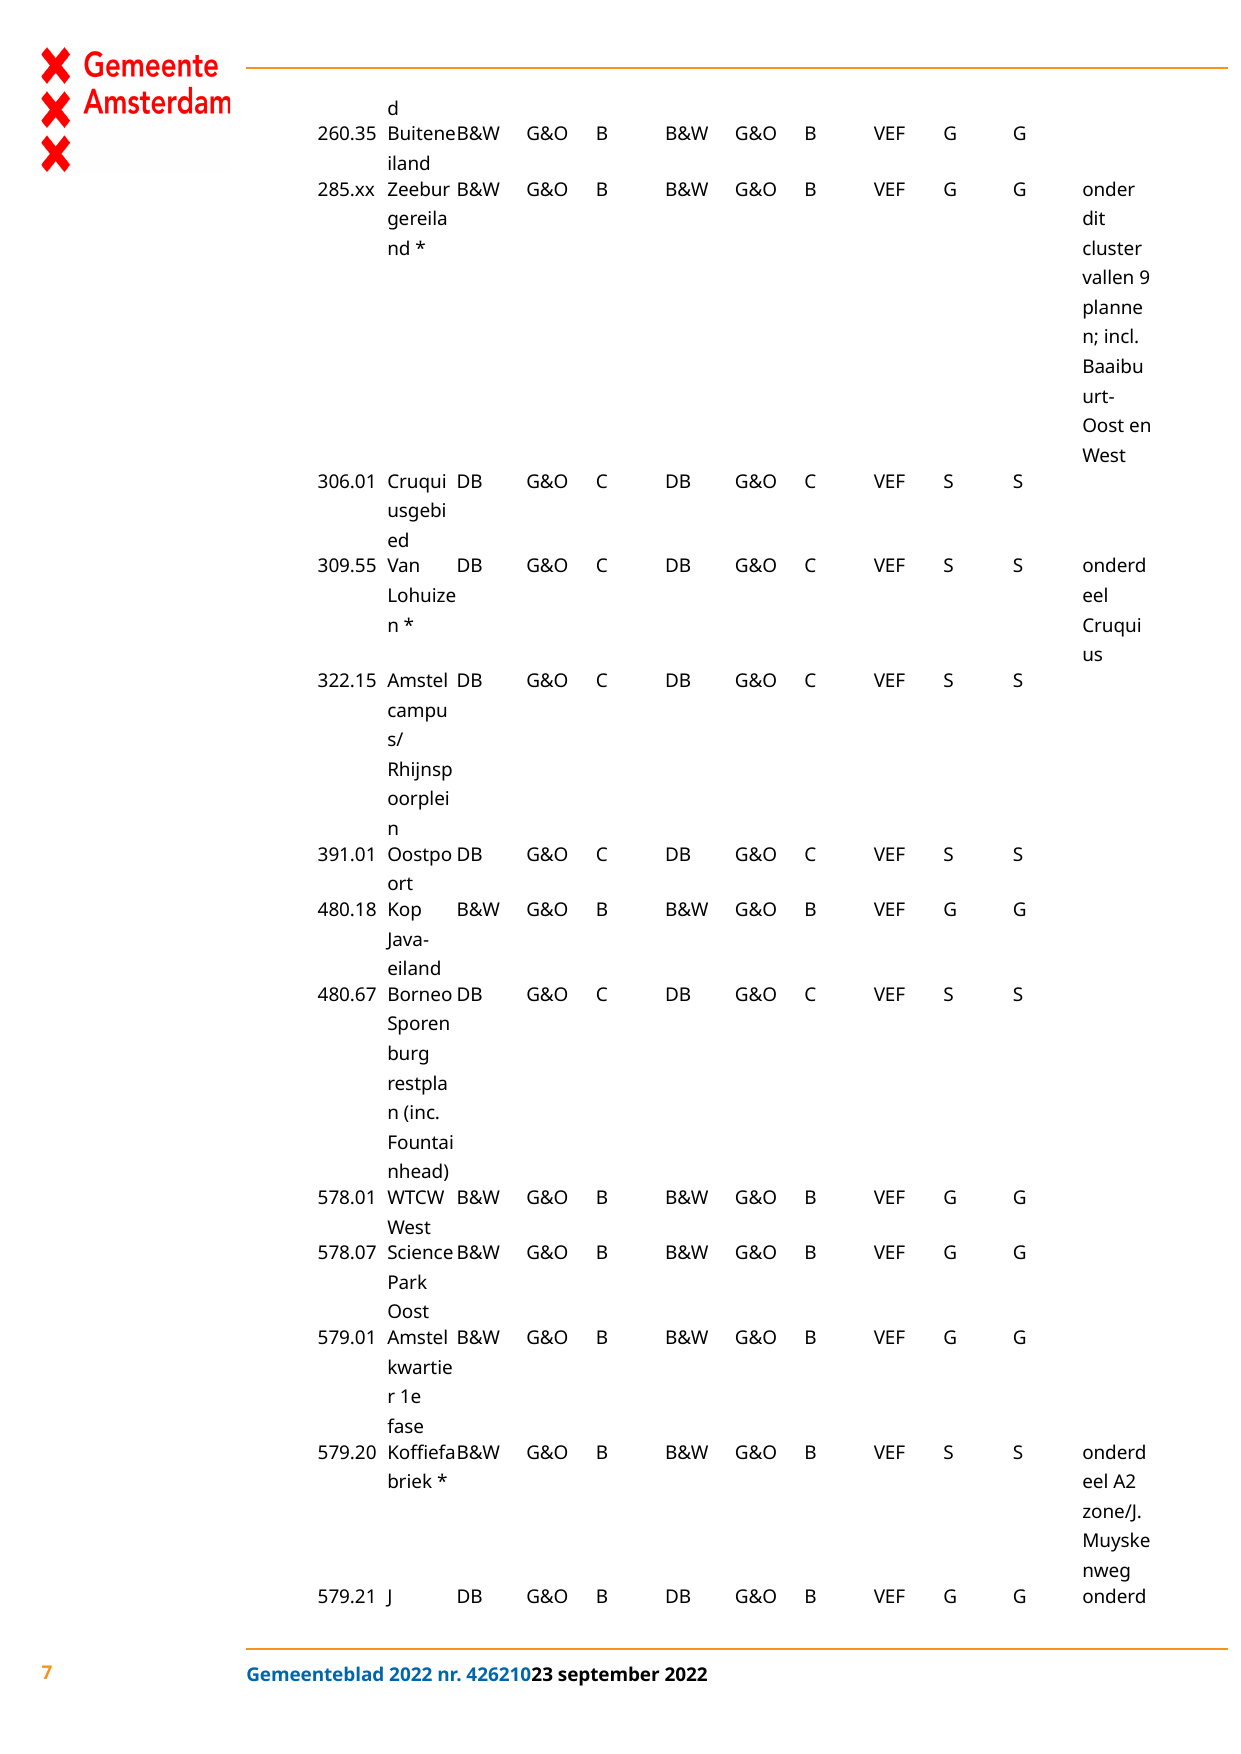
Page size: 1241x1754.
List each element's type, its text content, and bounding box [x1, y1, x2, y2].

table_cell B [596, 1240, 665, 1324]
table_cell B [596, 121, 665, 176]
table_cell B [596, 896, 665, 981]
table_cell DB [665, 1583, 734, 1609]
table_cell [248, 95, 317, 121]
table_cell G&O [526, 176, 596, 468]
table_cell G [943, 1583, 1013, 1609]
table_cell C [596, 981, 665, 1184]
table_cell [804, 95, 873, 121]
table_cell G [943, 896, 1013, 981]
table_cell [248, 468, 317, 553]
table_cell B&W [665, 121, 734, 176]
table_cell S [1013, 468, 1082, 553]
table_cell [248, 1583, 317, 1609]
table_cell B&W [456, 1325, 526, 1439]
table_cell 480.18 [318, 896, 387, 981]
table_cell VEF [874, 1240, 943, 1324]
table_cell G&O [526, 553, 596, 667]
table_cell G&O [735, 1583, 804, 1609]
table_cell G&O [735, 121, 804, 176]
table_cell B [804, 121, 873, 176]
table_cell Science Park Oost [387, 1240, 456, 1324]
table_cell 306.01 [318, 468, 387, 553]
table_cell G [1013, 1184, 1082, 1239]
table_cell Koffiefabriek * [387, 1439, 456, 1583]
table_cell [1082, 95, 1152, 121]
table_cell S [1013, 841, 1082, 896]
table_cell C [596, 553, 665, 667]
table_cell VEF [874, 841, 943, 896]
table_cell onderdeel A2 zone/J. Muyskenweg [1082, 1439, 1152, 1583]
table_cell Amstelkwartier 1e fase [387, 1325, 456, 1439]
table_cell [248, 1439, 317, 1583]
table_cell B&W [665, 1325, 734, 1439]
table_cell d [387, 95, 456, 121]
table_cell [1082, 121, 1152, 176]
table_cell B [804, 1240, 873, 1324]
table_cell C [596, 468, 665, 553]
table_cell G&O [526, 1325, 596, 1439]
table_cell B&W [456, 1184, 526, 1239]
table_cell DB [456, 553, 526, 667]
table_cell 579.01 [318, 1325, 387, 1439]
table_cell DB [456, 981, 526, 1184]
table_cell VEF [874, 1439, 943, 1583]
table_cell [248, 1184, 317, 1239]
table_cell VEF [874, 121, 943, 176]
table_cell [665, 95, 734, 121]
table_cell G&O [526, 1240, 596, 1324]
table_cell C [804, 468, 873, 553]
table_cell [1082, 1184, 1152, 1239]
table_cell B [804, 176, 873, 468]
table_cell C [596, 667, 665, 841]
table_cell J [387, 1583, 456, 1609]
table_cell 322.15 [318, 667, 387, 841]
table_cell [248, 981, 317, 1184]
table_cell B [596, 1439, 665, 1583]
table_cell C [596, 841, 665, 896]
table_cell Borneo Sporenburg restplan (inc. Fountainhead) [387, 981, 456, 1184]
table_cell DB [665, 667, 734, 841]
table_cell DB [456, 1583, 526, 1609]
table_cell G&O [526, 1583, 596, 1609]
table_cell Amstelcampus/Rhijnspoorplein [387, 667, 456, 841]
table_cell Cruquiusgebied [387, 468, 456, 553]
table_cell B&W [665, 1240, 734, 1324]
table_cell [248, 1325, 317, 1439]
table_cell G&O [526, 468, 596, 553]
table_cell 578.07 [318, 1240, 387, 1324]
table_cell G [1013, 896, 1082, 981]
table_cell [248, 896, 317, 981]
table_cell C [804, 667, 873, 841]
table_cell S [1013, 667, 1082, 841]
table_cell [526, 95, 596, 121]
table_cell Buiteneiland [387, 121, 456, 176]
table_cell G [1013, 1325, 1082, 1439]
table_cell S [943, 981, 1013, 1184]
table_cell G&O [735, 667, 804, 841]
table_cell [943, 95, 1013, 121]
table_cell WTCW West [387, 1184, 456, 1239]
table_cell C [804, 841, 873, 896]
table_cell B [596, 1184, 665, 1239]
table_cell [318, 95, 387, 121]
table_cell G [943, 1184, 1013, 1239]
table_cell VEF [874, 176, 943, 468]
table_cell B&W [665, 1184, 734, 1239]
table_cell [1082, 1240, 1152, 1324]
table_cell S [943, 553, 1013, 667]
table_cell G&O [526, 1184, 596, 1239]
table_cell G&O [735, 176, 804, 468]
table_cell DB [456, 841, 526, 896]
table_cell onder dit cluster vallen 9 plannen; incl. Baaibuurt-Oost en West [1082, 176, 1152, 468]
table_cell DB [665, 981, 734, 1184]
table_cell G [1013, 1240, 1082, 1324]
table_cell [1082, 468, 1152, 553]
table_cell G&O [735, 468, 804, 553]
table_cell G [943, 1240, 1013, 1324]
table_cell [248, 1240, 317, 1324]
table_cell C [804, 553, 873, 667]
table_cell B [596, 176, 665, 468]
table_cell G&O [735, 896, 804, 981]
table_cell S [943, 1439, 1013, 1583]
table_cell S [943, 468, 1013, 553]
table_cell VEF [874, 667, 943, 841]
table_cell G&O [526, 667, 596, 841]
table_cell [248, 667, 317, 841]
table_cell [1013, 95, 1082, 121]
table_cell B [804, 1583, 873, 1609]
table_cell [1082, 896, 1152, 981]
table_cell G&O [735, 1184, 804, 1239]
table_cell [248, 553, 317, 667]
table_cell G&O [526, 121, 596, 176]
table_cell G&O [526, 981, 596, 1184]
table_cell G&O [735, 981, 804, 1184]
table_cell G&O [735, 1439, 804, 1583]
table_cell B&W [456, 121, 526, 176]
table_cell [1082, 981, 1152, 1184]
table_cell G [943, 1325, 1013, 1439]
table_cell [874, 95, 943, 121]
table_cell G [1013, 121, 1082, 176]
table_cell DB [665, 468, 734, 553]
table_cell VEF [874, 1325, 943, 1439]
table_cell VEF [874, 896, 943, 981]
table_cell G&O [735, 841, 804, 896]
table_cell Van Lohuizen * [387, 553, 456, 667]
table_cell 579.20 [318, 1439, 387, 1583]
table_cell DB [665, 841, 734, 896]
table_cell C [804, 981, 873, 1184]
table_cell B&W [665, 896, 734, 981]
table_cell S [1013, 553, 1082, 667]
table_cell [596, 95, 665, 121]
table_cell G&O [735, 553, 804, 667]
table_cell 285.xx [318, 176, 387, 468]
table_cell DB [456, 468, 526, 553]
table_cell B&W [665, 1439, 734, 1583]
table_cell B&W [665, 176, 734, 468]
table_cell VEF [874, 1583, 943, 1609]
table_cell [1082, 841, 1152, 896]
table_cell 260.35 [318, 121, 387, 176]
table_cell B&W [456, 1240, 526, 1324]
table_cell [248, 841, 317, 896]
table_cell G [943, 176, 1013, 468]
table_cell B [596, 1325, 665, 1439]
table_cell S [1013, 1439, 1082, 1583]
table_cell G&O [735, 1240, 804, 1324]
table_cell VEF [874, 1184, 943, 1239]
table_cell onderdeel Cruquius [1082, 553, 1152, 667]
table_cell G&O [526, 1439, 596, 1583]
table_cell G [943, 121, 1013, 176]
table_cell 578.01 [318, 1184, 387, 1239]
table_cell [1082, 1325, 1152, 1439]
table_cell B [596, 1583, 665, 1609]
table_cell B&W [456, 896, 526, 981]
table_cell B [804, 1439, 873, 1583]
table_cell VEF [874, 468, 943, 553]
table_cell G&O [526, 841, 596, 896]
table_cell G&O [526, 896, 596, 981]
table_cell G&O [735, 1325, 804, 1439]
table_cell VEF [874, 981, 943, 1184]
table_cell 579.21 [318, 1583, 387, 1609]
table_cell [248, 176, 317, 468]
table_cell DB [665, 553, 734, 667]
table_cell B [804, 896, 873, 981]
table_cell Kop Java-eiland [387, 896, 456, 981]
table_cell onderd [1082, 1583, 1152, 1609]
table_cell B&W [456, 176, 526, 468]
table_cell S [943, 841, 1013, 896]
table_cell B [804, 1184, 873, 1239]
table_cell 391.01 [318, 841, 387, 896]
table_cell G [1013, 1583, 1082, 1609]
table_cell Oostpoort [387, 841, 456, 896]
table_cell B&W [456, 1439, 526, 1583]
table_cell B [804, 1325, 873, 1439]
table_cell 480.67 [318, 981, 387, 1184]
table_cell VEF [874, 553, 943, 667]
table_cell S [943, 667, 1013, 841]
table_cell Zeeburgereiland * [387, 176, 456, 468]
table_cell [1082, 667, 1152, 841]
table_cell 309.55 [318, 553, 387, 667]
table_cell [248, 121, 317, 176]
table_cell S [1013, 981, 1082, 1184]
table_cell DB [456, 667, 526, 841]
table_cell [456, 95, 526, 121]
picture [41, 47, 231, 172]
table_cell G [1013, 176, 1082, 468]
table_cell [735, 95, 804, 121]
